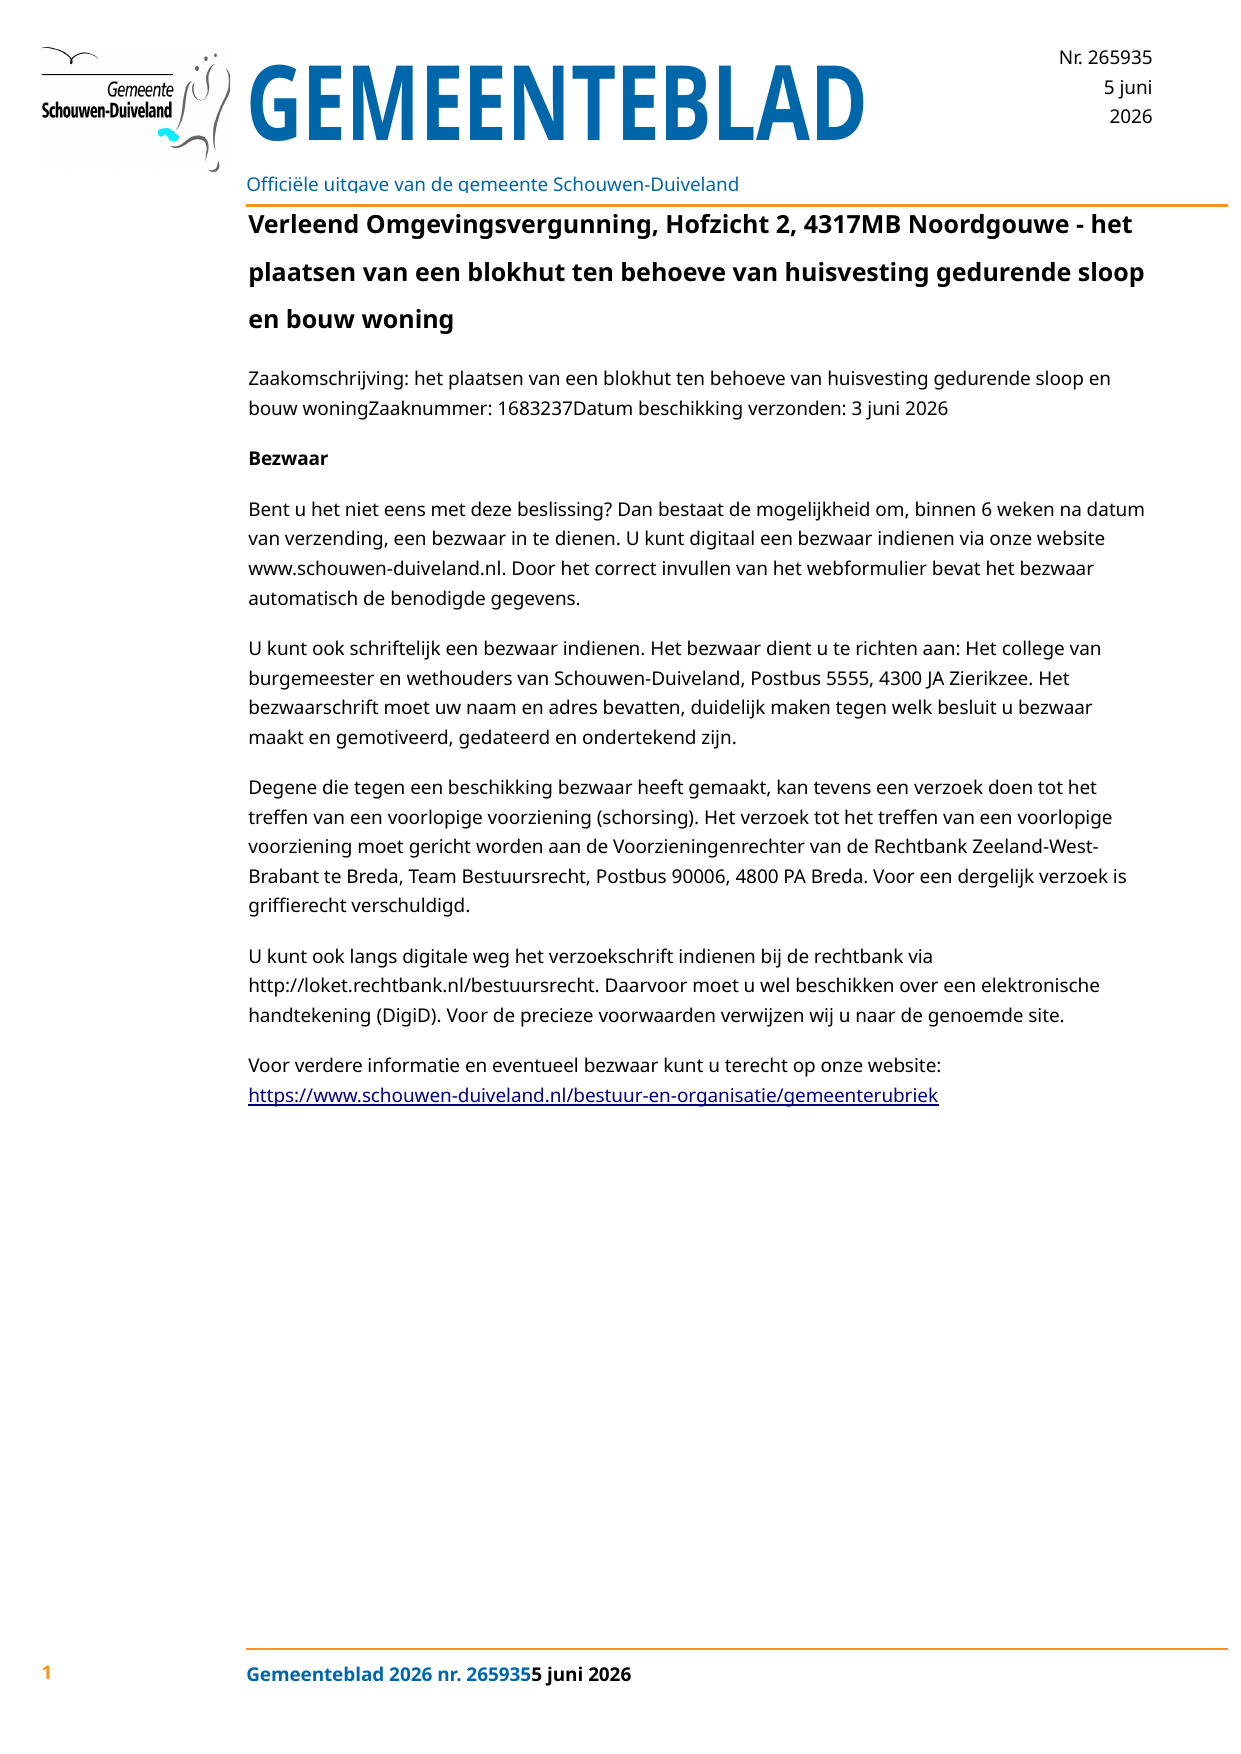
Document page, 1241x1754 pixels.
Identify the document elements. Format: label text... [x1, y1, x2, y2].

text Voor verdere informatie en eventueel bezwaar kunt u terecht op onze website: https://www.schouwen-duiveland.nl/bestuur-en-organisatie/gemeenterubriek [248, 1053, 1152, 1108]
picture [41, 47, 231, 172]
text Degene die tegen een beschikking bezwaar heeft gemaakt, kan tevens een verzoek doen tot het treffen van een voorlopige voorziening (schorsing). Het verzoek tot het treffen van een voorlopige voorziening moet gericht worden aan de Voorzieningenrechter van de Rechtbank Zeeland-West-Brabant te Breda, Team Bestuursrecht, Postbus 90006, 4800 PA Breda. Voor een dergelijk verzoek is griffierecht verschuldigd. [248, 774, 1152, 918]
text U kunt ook schriftelijk een bezwaar indienen. Het bezwaar dient u te richten aan: Het college van burgemeester en wethouders van Schouwen-Duiveland, Postbus 5555, 4300 JA Zierikzee. Het bezwaarschrift moet uw naam en adres bevatten, duidelijk maken tegen welk besluit u bezwaar maakt en gemotiveerd, gedateerd en ondertekend zijn. [248, 635, 1152, 749]
text Bezwaar [248, 446, 1152, 471]
text U kunt ook langs digitale weg het verzoekschrift indienen bij de rechtbank via http://loket.rechtbank.nl/bestuursrecht. Daarvoor moet u wel beschikken over een elektronische handtekening (DigiD). Voor de precieze voorwaarden verwijzen wij u naar de genoemde site. [248, 943, 1152, 1028]
text Zaakomschrijving: het plaatsen van een blokhut ten behoeve van huisvesting gedurende sloop en bouw woningZaaknummer: 1683237Datum beschikking verzonden: 3 juni 2026 [248, 366, 1152, 421]
text Verleend Omgevingsvergunning, Hofzicht 2, 4317MB Noordgouwe - het plaatsen van een blokhut ten behoeve van huisvesting gedurende sloop en bouw woning [248, 207, 1152, 336]
text Bent u het niet eens met deze beslissing? Dan bestaat de mogelijkheid om, binnen 6 weken na datum van verzending, een bezwaar in te dienen. U kunt digitaal een bezwaar indienen via onze website www.schouwen-duiveland.nl. Door het correct invullen van het webformulier bevat het bezwaar automatisch de benodigde gegevens. [248, 496, 1152, 610]
